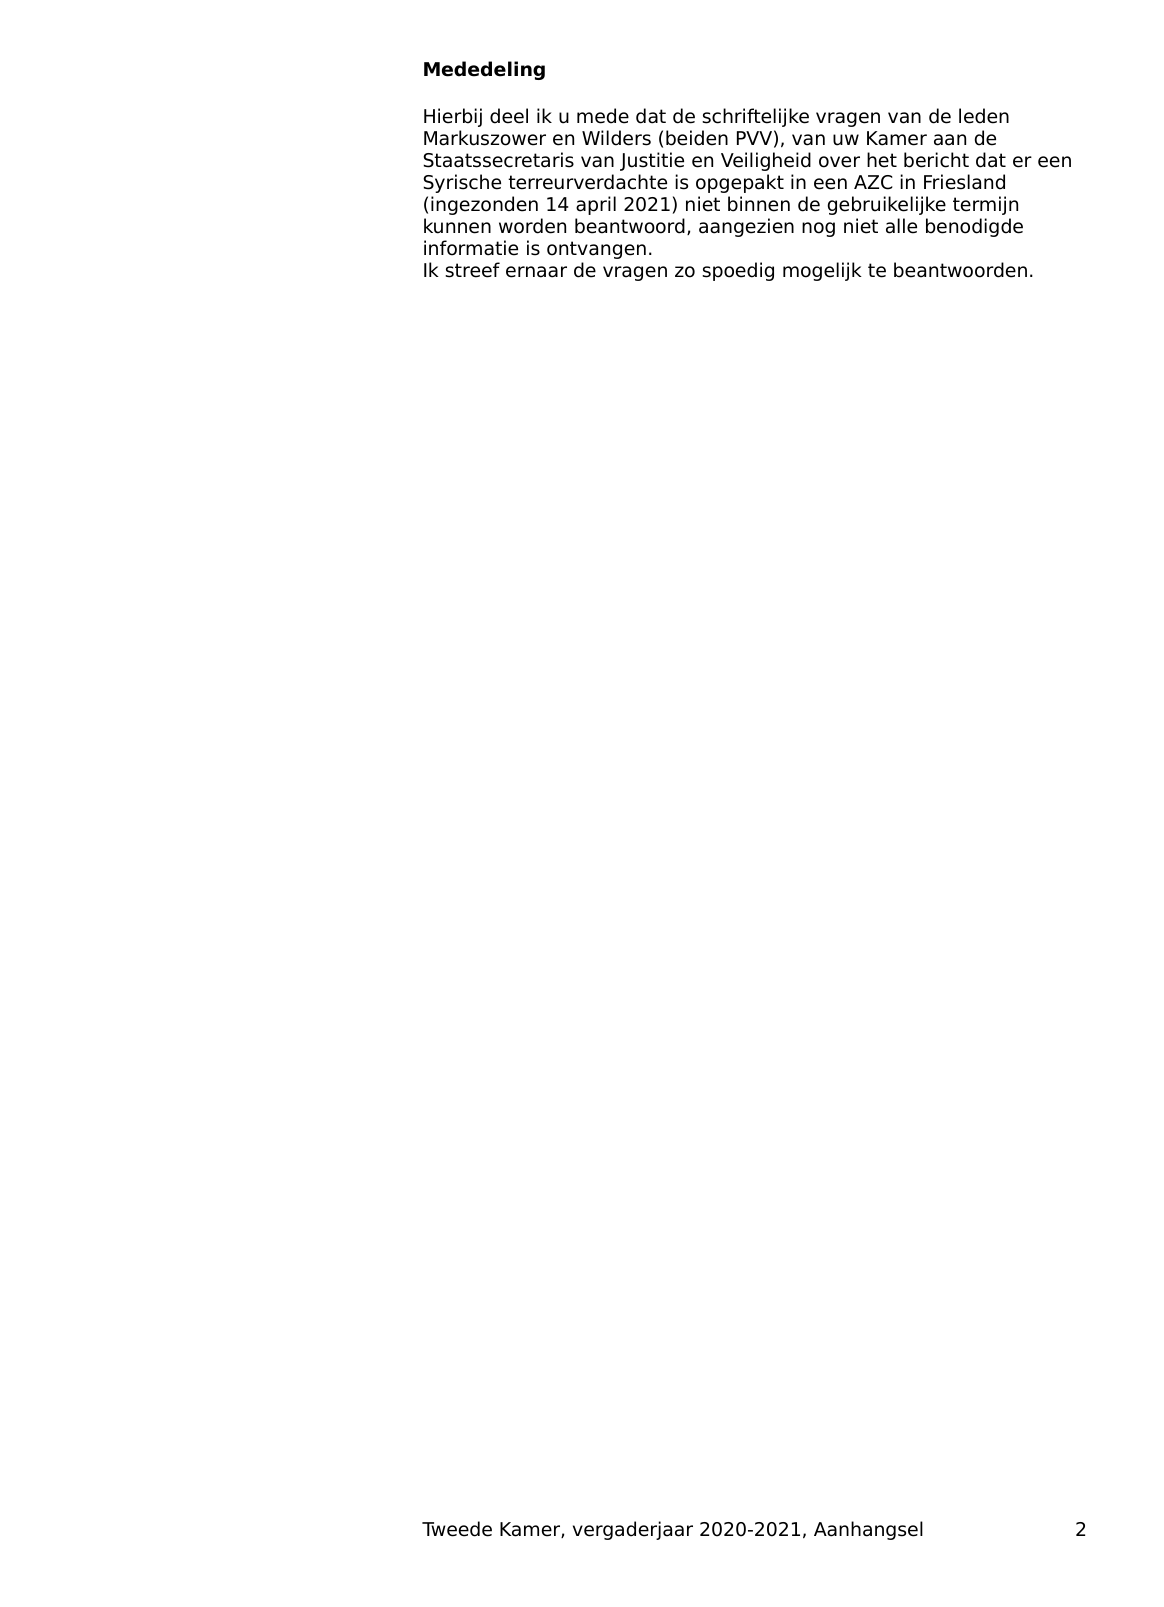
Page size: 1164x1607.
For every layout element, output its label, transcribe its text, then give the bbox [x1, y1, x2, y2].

subtitle Mededeling [422, 59, 1087, 81]
text Hierbij deel ik u mede dat de schriftelijke vragen van de leden Markuszower en Wilders (beiden PVV), van uw Kamer aan de Staatssecretaris van Justitie en Veiligheid over het bericht dat er een Syrische terreurverdachte is opgepakt in een AZC in Friesland (ingezonden 14 april 2021) niet binnen de gebruikelijke termijn kunnen worden beantwoord, aangezien nog niet alle benodigde informatie is ontvangen. [422, 106, 1087, 260]
text Ik streef ernaar de vragen zo spoedig mogelijk te beantwoorden. [422, 260, 1087, 282]
